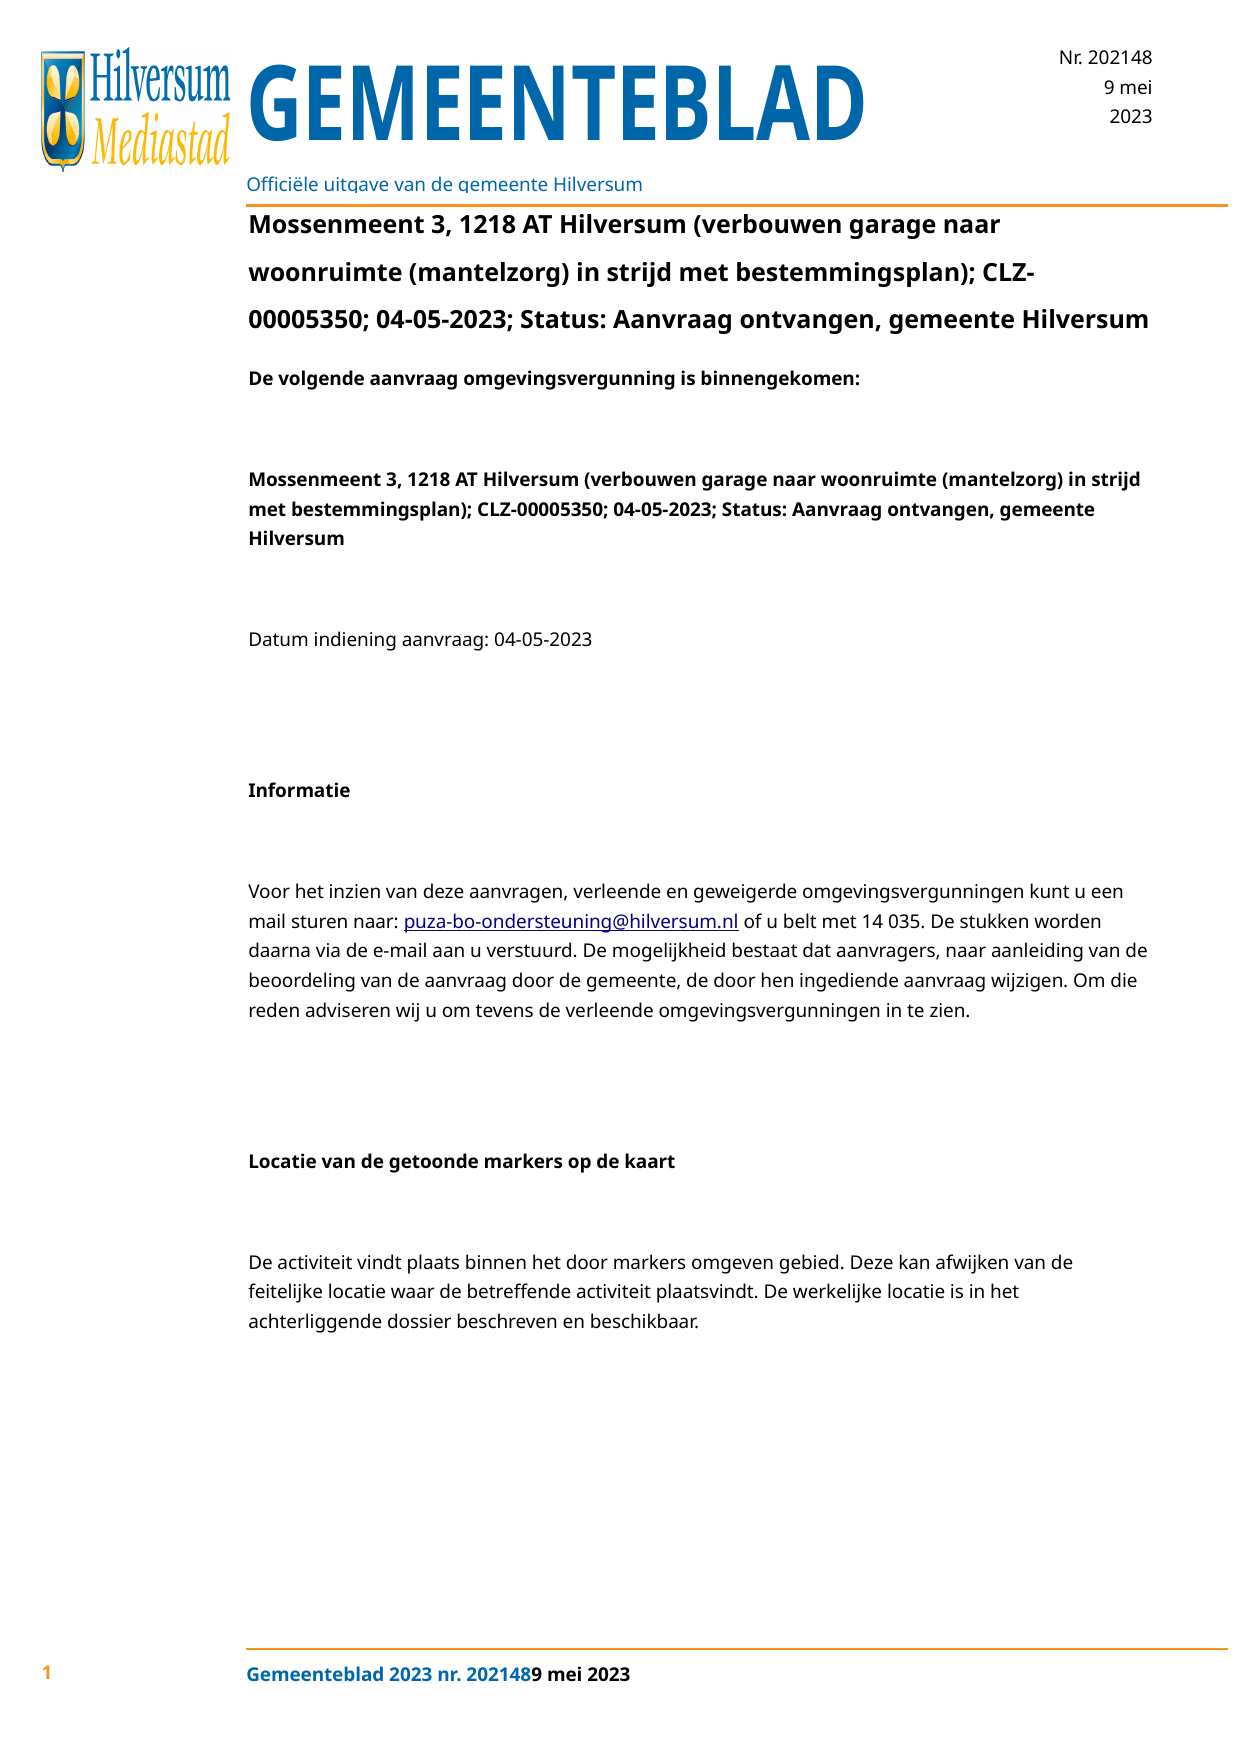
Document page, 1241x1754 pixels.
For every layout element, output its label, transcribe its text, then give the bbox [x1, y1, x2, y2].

text Voor het inzien van deze aanvragen, verleende en geweigerde omgevingsvergunningen kunt u een mail sturen naar: puza-bo-ondersteuning@hilversum.nl of u belt met 14 035. De stukken worden daarna via de e-mail aan u verstuurd. De mogelijkheid bestaat dat aanvragers, naar aanleiding van de beoordeling van de aanvraag door de gemeente, de door hen ingediende aanvraag wijzigen. Om die reden adviseren wij u om tevens de verleende omgevingsvergunningen in te zien. [248, 878, 1152, 1022]
picture [41, 47, 231, 172]
text Informatie [248, 778, 1152, 803]
text De volgende aanvraag omgevingsvergunning is binnengekomen: [248, 366, 1152, 391]
text Datum indiening aanvraag: 04-05-2023 [248, 626, 1152, 652]
text Mossenmeent 3, 1218 AT Hilversum (verbouwen garage naar woonruimte (mantelzorg) in strijd met bestemmingsplan); CLZ-00005350; 04-05-2023; Status: Aanvraag ontvangen, gemeente Hilversum [248, 466, 1152, 551]
text Locatie van de getoonde markers op de kaart [248, 1148, 1152, 1174]
text De activiteit vindt plaats binnen het door markers omgeven gebied. Deze kan afwijken van de feitelijke locatie waar de betreffende activiteit plaatsvindt. De werkelijke locatie is in het achterliggende dossier beschreven en beschikbaar. [248, 1249, 1152, 1334]
text Mossenmeent 3, 1218 AT Hilversum (verbouwen garage naar woonruimte (mantelzorg) in strijd met bestemmingsplan); CLZ-00005350; 04-05-2023; Status: Aanvraag ontvangen, gemeente Hilversum [248, 207, 1152, 336]
